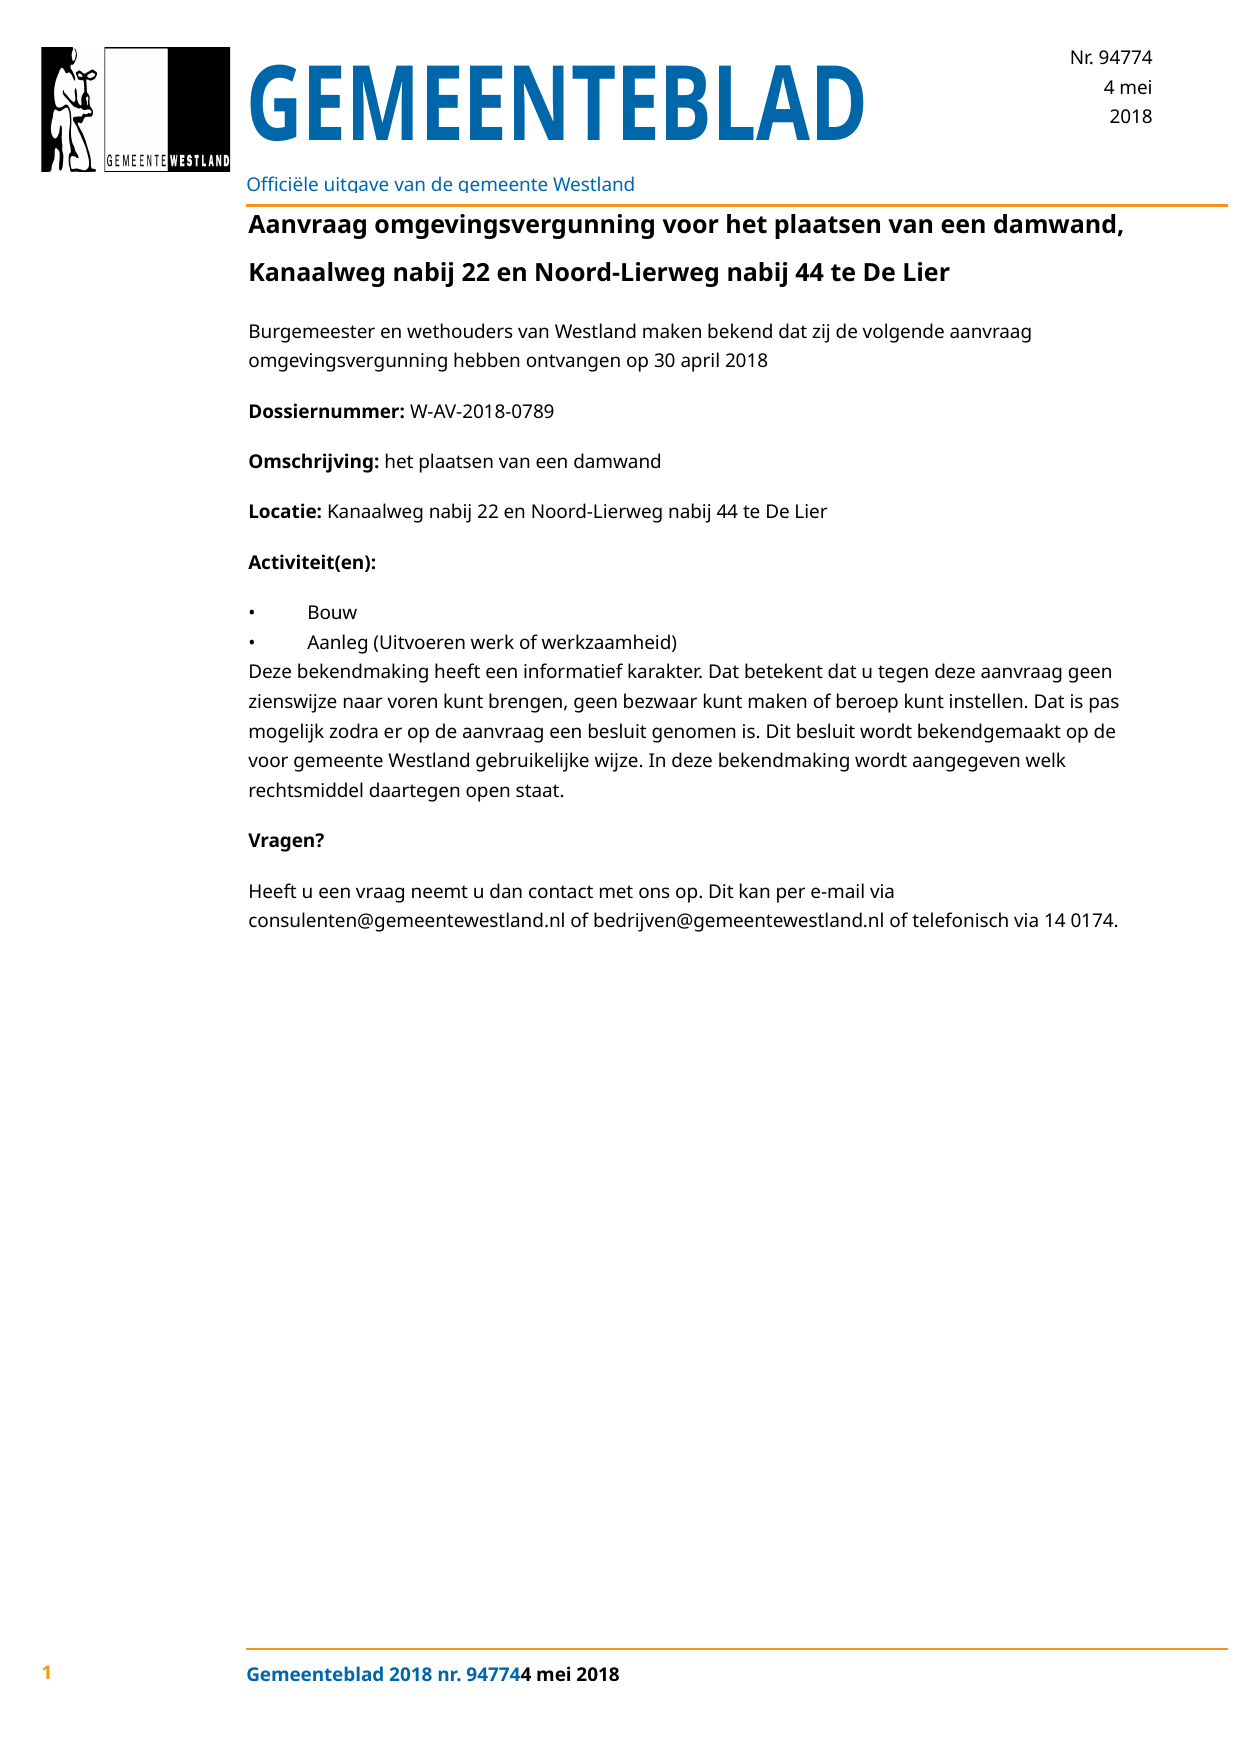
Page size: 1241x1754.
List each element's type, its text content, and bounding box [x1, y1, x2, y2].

picture [41, 47, 231, 172]
list Aanleg (Uitvoeren werk of werkzaamheid) [248, 629, 1152, 655]
list Bouw [248, 599, 1152, 625]
text Heeft u een vraag neemt u dan contact met ons op. Dit kan per e-mail via consulenten@gemeentewestland.nl of bedrijven@gemeentewestland.nl of telefonisch via 14 0174. [248, 878, 1152, 933]
text Vragen? [248, 827, 1152, 853]
text Locatie: Kanaalweg nabij 22 en Noord-Lierweg nabij 44 te De Lier [248, 499, 1152, 524]
text Deze bekendmaking heeft een informatief karakter. Dat betekent dat u tegen deze aanvraag geen zienswijze naar voren kunt brengen, geen bezwaar kunt maken of beroep kunt instellen. Dat is pas mogelijk zodra er op de aanvraag een besluit genomen is. Dit besluit wordt bekendgemaakt op de voor gemeente Westland gebruikelijke wijze. In deze bekendmaking wordt aangegeven welk rechtsmiddel daartegen open staat. [248, 659, 1152, 803]
text Activiteit(en): [248, 549, 1152, 575]
text Burgemeester en wethouders van Westland maken bekend dat zij de volgende aanvraag omgevingsvergunning hebben ontvangen op 30 april 2018 [248, 318, 1152, 373]
text Omschrijving: het plaatsen van een damwand [248, 448, 1152, 474]
text Aanvraag omgevingsvergunning voor het plaatsen van een damwand, Kanaalweg nabij 22 en Noord-Lierweg nabij 44 te De Lier [248, 207, 1152, 288]
text Dossiernummer: W-AV-2018-0789 [248, 398, 1152, 424]
